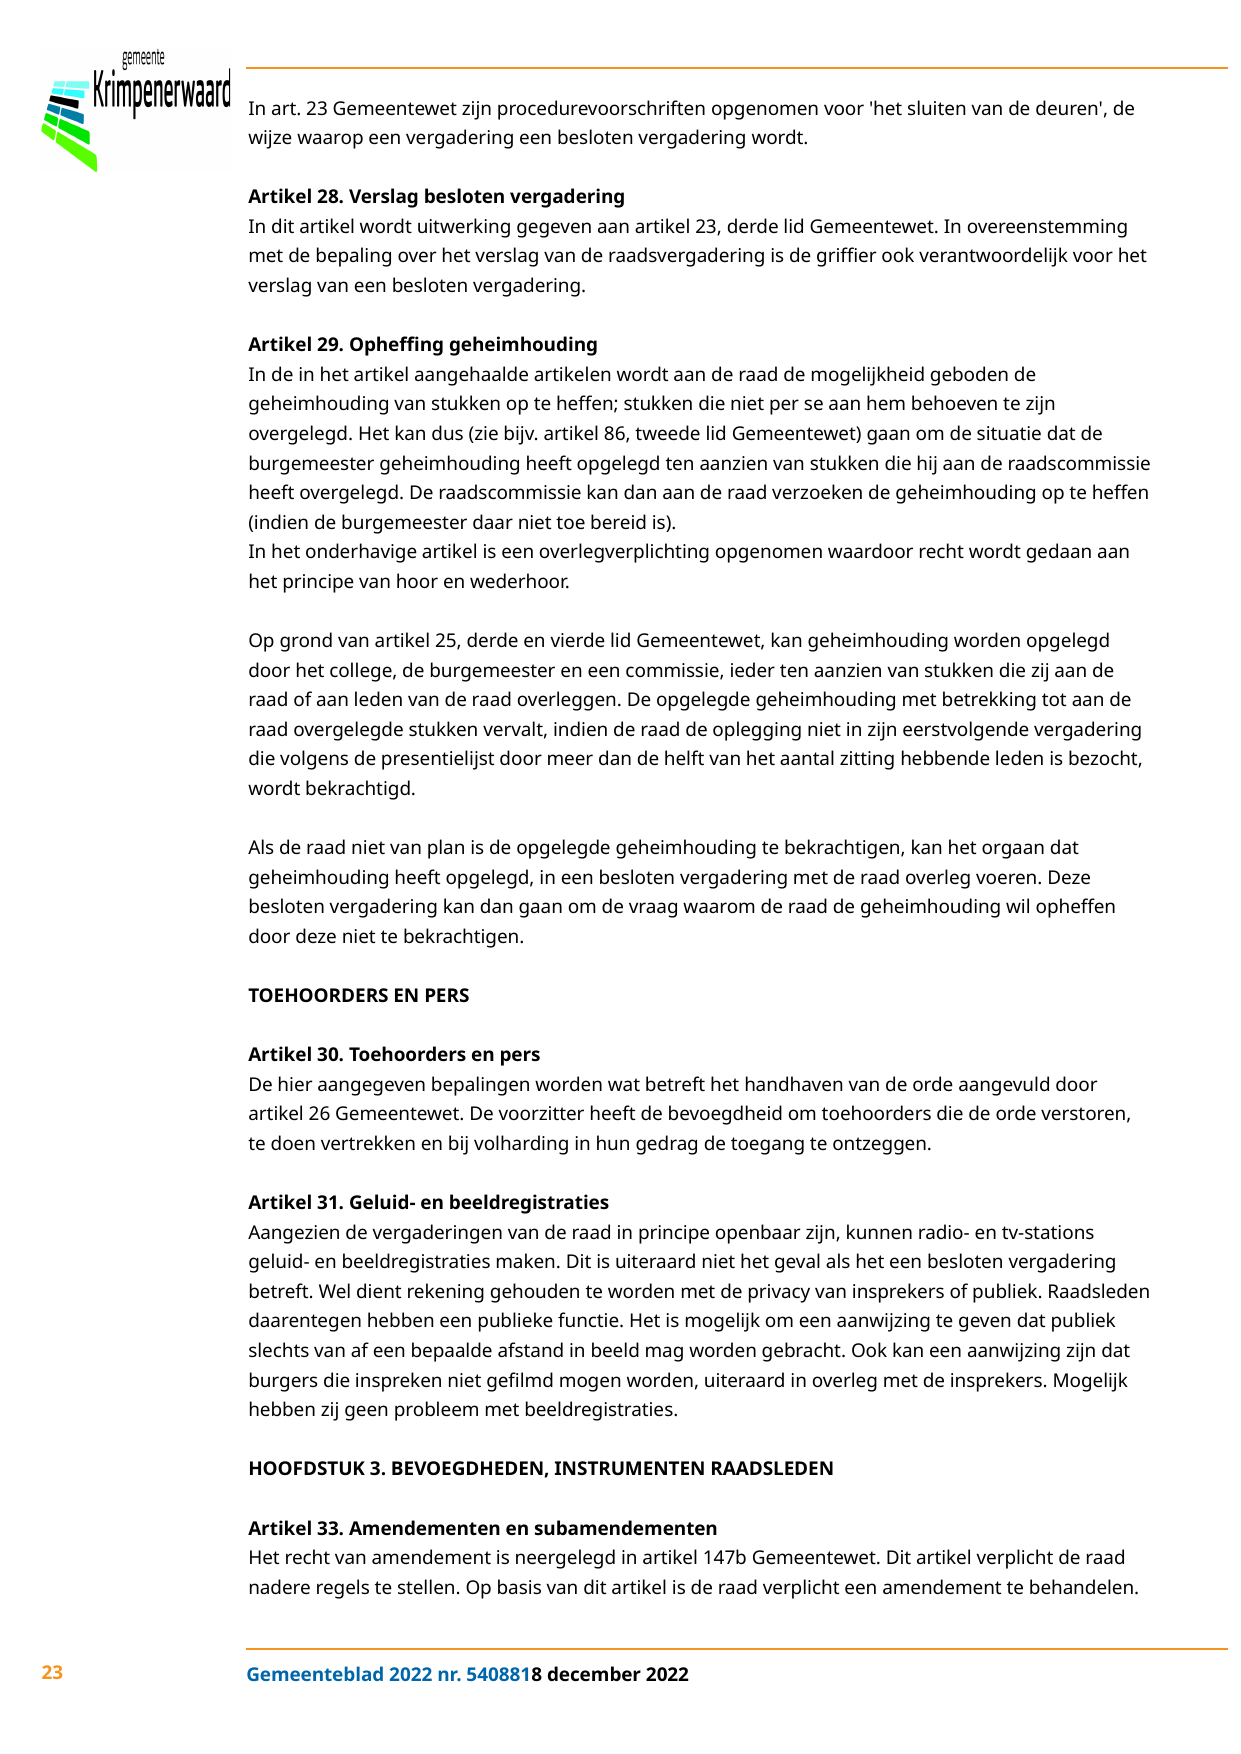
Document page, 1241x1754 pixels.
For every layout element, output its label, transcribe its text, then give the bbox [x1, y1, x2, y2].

text Artikel 30. Toehoorders en pers [248, 1041, 1152, 1067]
text Op grond van artikel 25, derde en vierde lid Gemeentewet, kan geheimhouding worden opgelegd door het college, de burgemeester en een commissie, ieder ten aanzien van stukken die zij aan de raad of aan leden van de raad overleggen. De opgelegde geheimhouding met betrekking tot aan de raad overgelegde stukken vervalt, indien de raad de oplegging niet in zijn eerstvolgende vergadering die volgens de presentielijst door meer dan de helft van het aantal zitting hebbende leden is bezocht, wordt bekrachtigd. [248, 627, 1152, 801]
text Aangezien de vergaderingen van de raad in principe openbaar zijn, kunnen radio- en tv-stations geluid- en beeldregistraties maken. Dit is uiteraard niet het geval als het een besloten vergadering betreft. Wel dient rekening gehouden te worden met de privacy van insprekers of publiek. Raadsleden daarentegen hebben een publieke functie. Het is mogelijk om een aanwijzing te geven dat publiek slechts van af een bepaalde afstand in beeld mag worden gebracht. Ook kan een aanwijzing zijn dat burgers die inspreken niet gefilmd mogen worden, uiteraard in overleg met de insprekers. Mogelijk hebben zij geen probleem met beeldregistraties. [248, 1219, 1152, 1422]
text Artikel 28. Verslag besloten vergadering [248, 183, 1152, 209]
text Het recht van amendement is neergelegd in artikel 147b Gemeentewet. Dit artikel verplicht de raad nadere regels te stellen. Op basis van dit artikel is de raad verplicht een amendement te behandelen. [248, 1544, 1152, 1600]
picture [41, 47, 231, 172]
text Artikel 33. Amendementen en subamendementen [248, 1515, 1152, 1541]
text Artikel 31. Geluid- en beeldregistraties [248, 1189, 1152, 1215]
text De hier aangegeven bepalingen worden wat betreft het handhaven van de orde aangevuld door artikel 26 Gemeentewet. De voorzitter heeft de bevoegdheid om toehoorders die de orde verstoren, te doen vertrekken en bij volharding in hun gedrag de toegang te ontzeggen. [248, 1071, 1152, 1156]
text Artikel 29. Opheffing geheimhouding [248, 331, 1152, 357]
text In art. 23 Gemeentewet zijn procedurevoorschriften opgenomen voor 'het sluiten van de deuren', de wijze waarop een vergadering een besloten vergadering wordt. [248, 95, 1152, 150]
text In de in het artikel aangehaalde artikelen wordt aan de raad de mogelijkheid geboden de geheimhouding van stukken op te heffen; stukken die niet per se aan hem behoeven te zijn overgelegd. Het kan dus (zie bijv. artikel 86, tweede lid Gemeentewet) gaan om de situatie dat de burgemeester geheimhouding heeft opgelegd ten aanzien van stukken die hij aan de raadscommissie heeft overgelegd. De raadscommissie kan dan aan de raad verzoeken de geheimhouding op te heffen (indien de burgemeester daar niet toe bereid is). [248, 361, 1152, 535]
text In het onderhavige artikel is een overlegverplichting opgenomen waardoor recht wordt gedaan aan het principe van hoor en wederhoor. [248, 538, 1152, 594]
text HOOFDSTUK 3. BEVOEGDHEDEN, INSTRUMENTEN RAADSLEDEN [248, 1456, 1152, 1481]
text Als de raad niet van plan is de opgelegde geheimhouding te bekrachtigen, kan het orgaan dat geheimhouding heeft opgelegd, in een besloten vergadering met de raad overleg voeren. Deze besloten vergadering kan dan gaan om de vraag waarom de raad de geheimhouding wil opheffen door deze niet te bekrachtigen. [248, 834, 1152, 949]
text TOEHOORDERS EN PERS [248, 982, 1152, 1008]
text In dit artikel wordt uitwerking gegeven aan artikel 23, derde lid Gemeentewet. In overeenstemming met de bepaling over het verslag van de raadsvergadering is de griffier ook verantwoordelijk voor het verslag van een besloten vergadering. [248, 213, 1152, 298]
